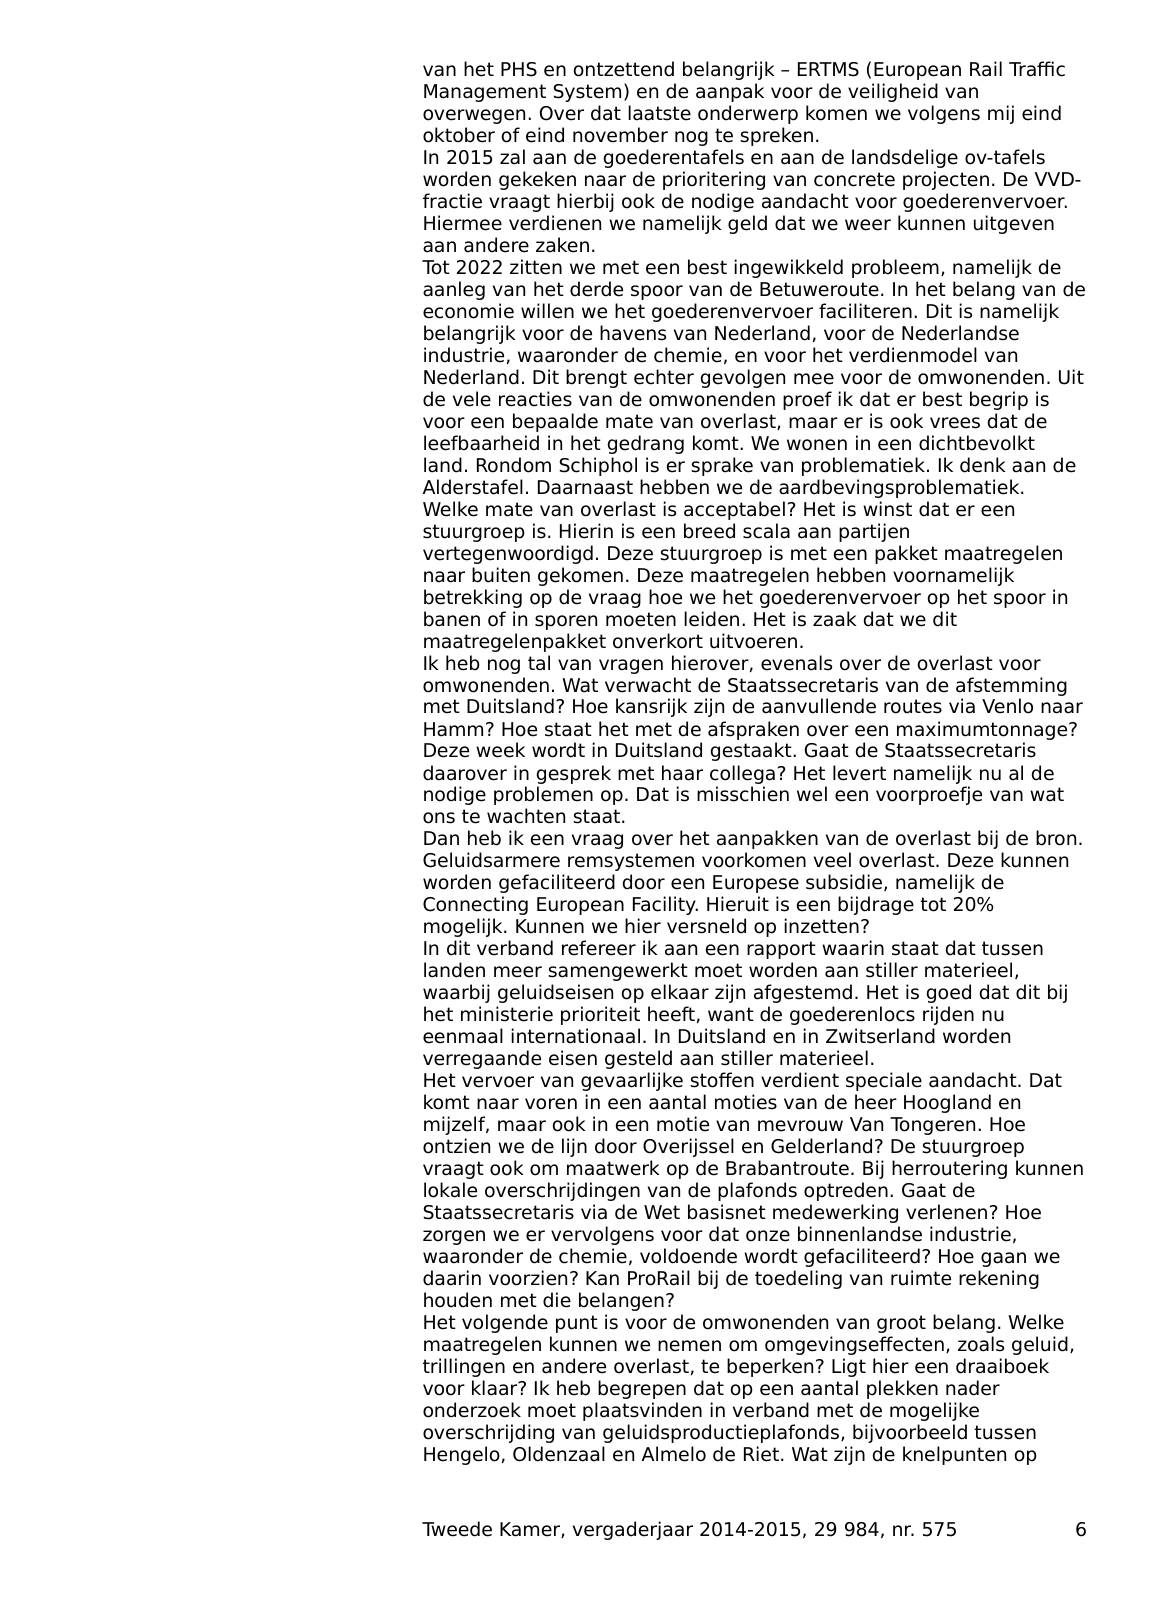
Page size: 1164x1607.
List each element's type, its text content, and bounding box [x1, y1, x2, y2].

text Deze week wordt in Duitsland gestaakt. Gaat de Staatssecretaris daarover in gesprek met haar collega? Het levert namelijk nu al de nodige problemen op. Dat is misschien wel een voorproefje van wat ons te wachten staat. [422, 740, 1087, 828]
text Het vervoer van gevaarlijke stoffen verdient speciale aandacht. Dat komt naar voren in een aantal moties van de heer Hoogland en mijzelf, maar ook in een motie van mevrouw Van Tongeren. Hoe ontzien we de lijn door Overijssel en Gelderland? De stuurgroep vraagt ook om maatwerk op de Brabantroute. Bij herroutering kunnen lokale overschrijdingen van de plafonds optreden. Gaat de Staatssecretaris via de Wet basisnet medewerking verlenen? Hoe zorgen we er vervolgens voor dat onze binnenlandse industrie, waaronder de chemie, voldoende wordt gefaciliteerd? Hoe gaan we daarin voorzien? Kan ProRail bij de toedeling van ruimte rekening houden met die belangen? [422, 1070, 1087, 1312]
text Het volgende punt is voor de omwonenden van groot belang. Welke maatregelen kunnen we nemen om omgevingseffecten, zoals geluid, trillingen en andere overlast, te beperken? Ligt hier een draaiboek voor klaar? Ik heb begrepen dat op een aantal plekken nader onderzoek moet plaatsvinden in verband met de mogelijke overschrijding van geluidsproductieplafonds, bijvoorbeeld tussen Hengelo, Oldenzaal en Almelo de Riet. Wat zijn de knelpunten op [422, 1312, 1087, 1466]
text In dit verband refereer ik aan een rapport waarin staat dat tussen landen meer samengewerkt moet worden aan stiller materieel, waarbij geluidseisen op elkaar zijn afgestemd. Het is goed dat dit bij het ministerie prioriteit heeft, want de goederenlocs rijden nu eenmaal internationaal. In Duitsland en in Zwitserland worden verregaande eisen gesteld aan stiller materieel. [422, 938, 1087, 1070]
text In 2015 zal aan de goederentafels en aan de landsdelige ov-tafels worden gekeken naar de prioritering van concrete projecten. De VVD-fractie vraagt hierbij ook de nodige aandacht voor goederenvervoer. Hiermee verdienen we namelijk geld dat we weer kunnen uitgeven aan andere zaken. [422, 147, 1087, 257]
text Dan heb ik een vraag over het aanpakken van de overlast bij de bron. Geluidsarmere remsystemen voorkomen veel overlast. Deze kunnen worden gefaciliteerd door een Europese subsidie, namelijk de Connecting European Facility. Hieruit is een bijdrage tot 20% mogelijk. Kunnen we hier versneld op inzetten? [422, 828, 1087, 938]
text Tot 2022 zitten we met een best ingewikkeld probleem, namelijk de aanleg van het derde spoor van de Betuweroute. In het belang van de economie willen we het goederenvervoer faciliteren. Dit is namelijk belangrijk voor de havens van Nederland, voor de Nederlandse industrie, waaronder de chemie, en voor het verdienmodel van Nederland. Dit brengt echter gevolgen mee voor de omwonenden. Uit de vele reacties van de omwonenden proef ik dat er best begrip is voor een bepaalde mate van overlast, maar er is ook vrees dat de leefbaarheid in het gedrang komt. We wonen in een dichtbevolkt land. Rondom Schiphol is er sprake van problematiek. Ik denk aan de Alderstafel. Daarnaast hebben we de aardbevingsproblematiek. Welke mate van overlast is acceptabel? Het is winst dat er een stuurgroep is. Hierin is een breed scala aan partijen vertegenwoordigd. Deze stuurgroep is met een pakket maatregelen naar buiten gekomen. Deze maatregelen hebben voornamelijk betrekking op de vraag hoe we het goederenvervoer op het spoor in banen of in sporen moeten leiden. Het is zaak dat we dit maatregelenpakket onverkort uitvoeren. [422, 257, 1087, 652]
text van het PHS en ontzettend belangrijk – ERTMS (European Rail Traffic Management System) en de aanpak voor de veiligheid van overwegen. Over dat laatste onderwerp komen we volgens mij eind oktober of eind november nog te spreken. [422, 59, 1087, 147]
text Ik heb nog tal van vragen hierover, evenals over de overlast voor omwonenden. Wat verwacht de Staatssecretaris van de afstemming met Duitsland? Hoe kansrijk zijn de aanvullende routes via Venlo naar Hamm? Hoe staat het met de afspraken over een maximumtonnage? [422, 652, 1087, 740]
